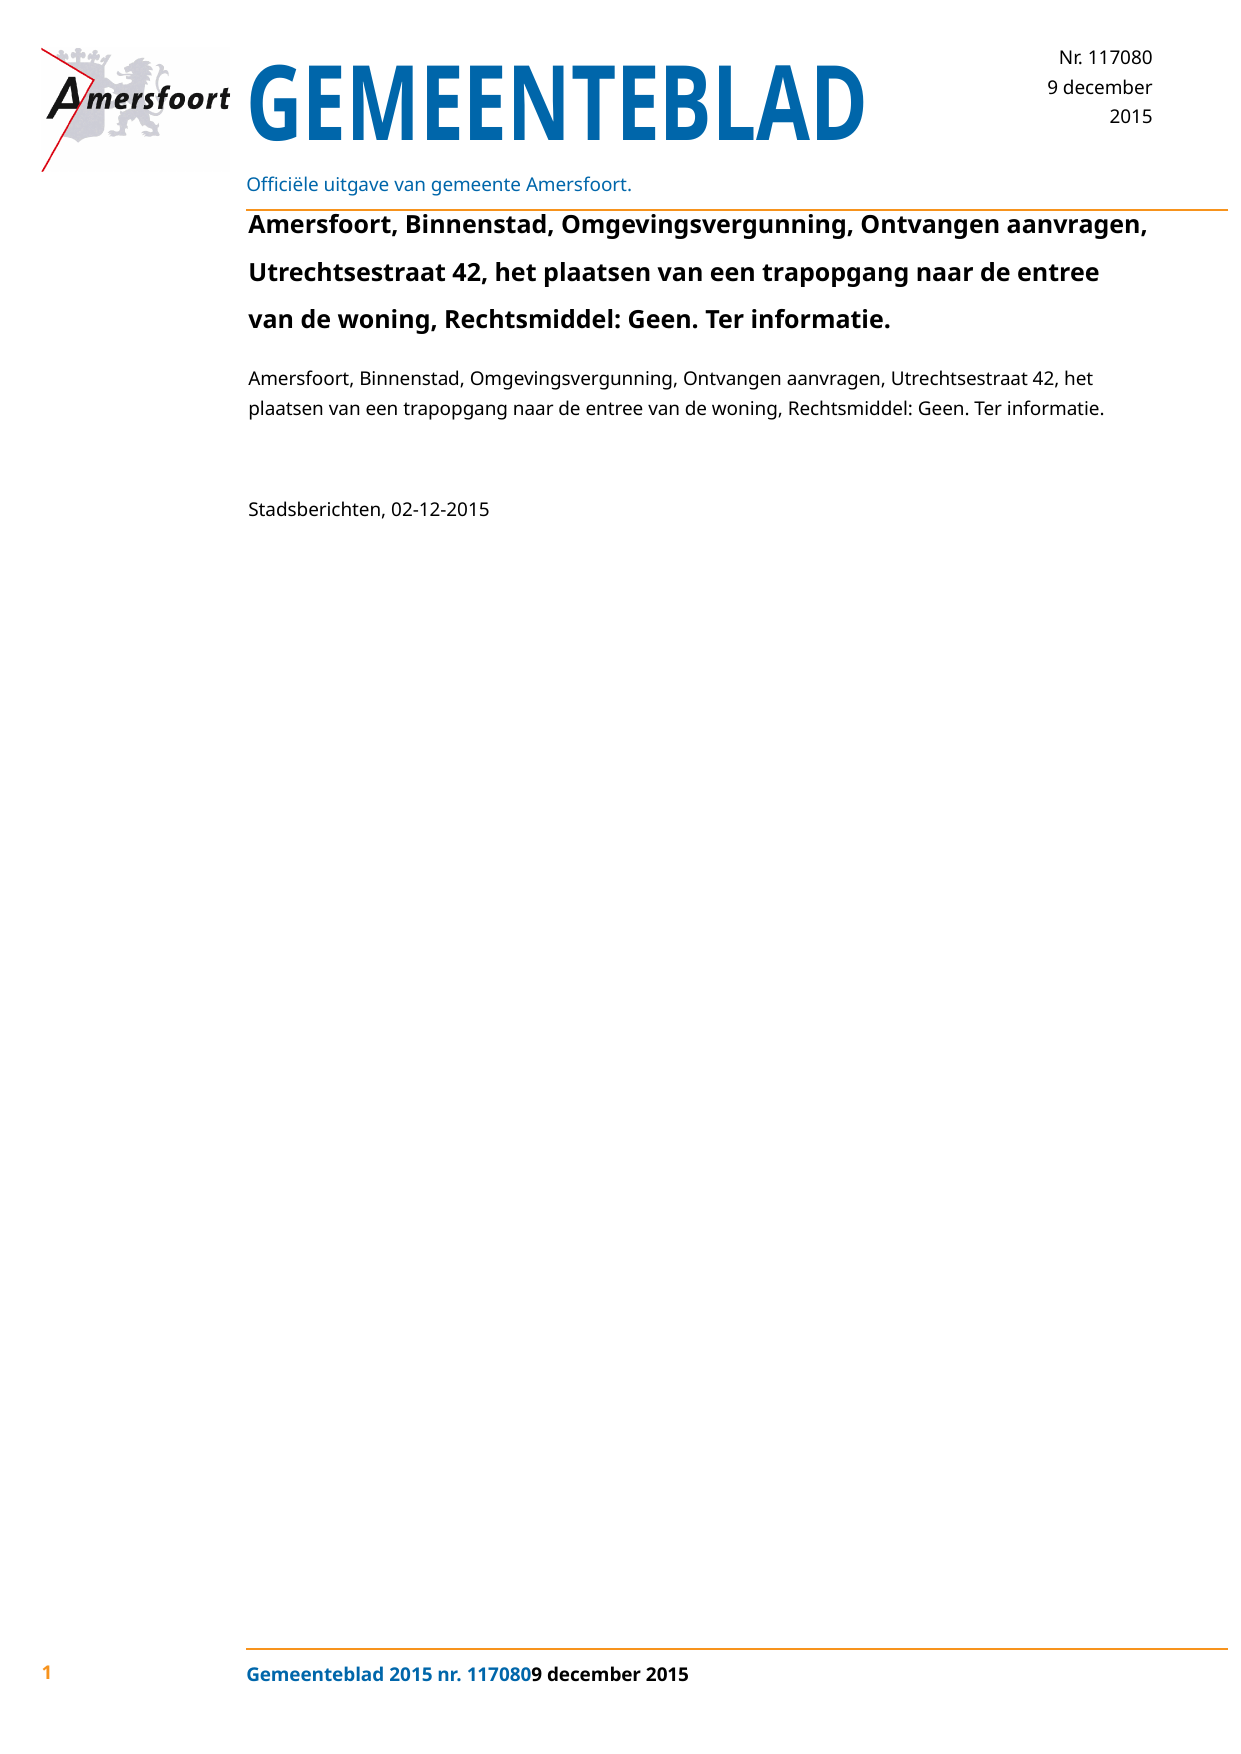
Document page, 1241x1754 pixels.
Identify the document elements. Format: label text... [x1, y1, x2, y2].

picture [41, 47, 231, 172]
text Stadsberichten, 02-12-2015 [248, 496, 1152, 522]
text Amersfoort, Binnenstad, Omgevingsvergunning, Ontvangen aanvragen, Utrechtsestraat 42, het plaatsen van een trapopgang naar de entree van de woning, Rechtsmiddel: Geen. Ter informatie. [248, 211, 1152, 336]
text Amersfoort, Binnenstad, Omgevingsvergunning, Ontvangen aanvragen, Utrechtsestraat 42, het plaatsen van een trapopgang naar de entree van de woning, Rechtsmiddel: Geen. Ter informatie. [248, 366, 1152, 421]
